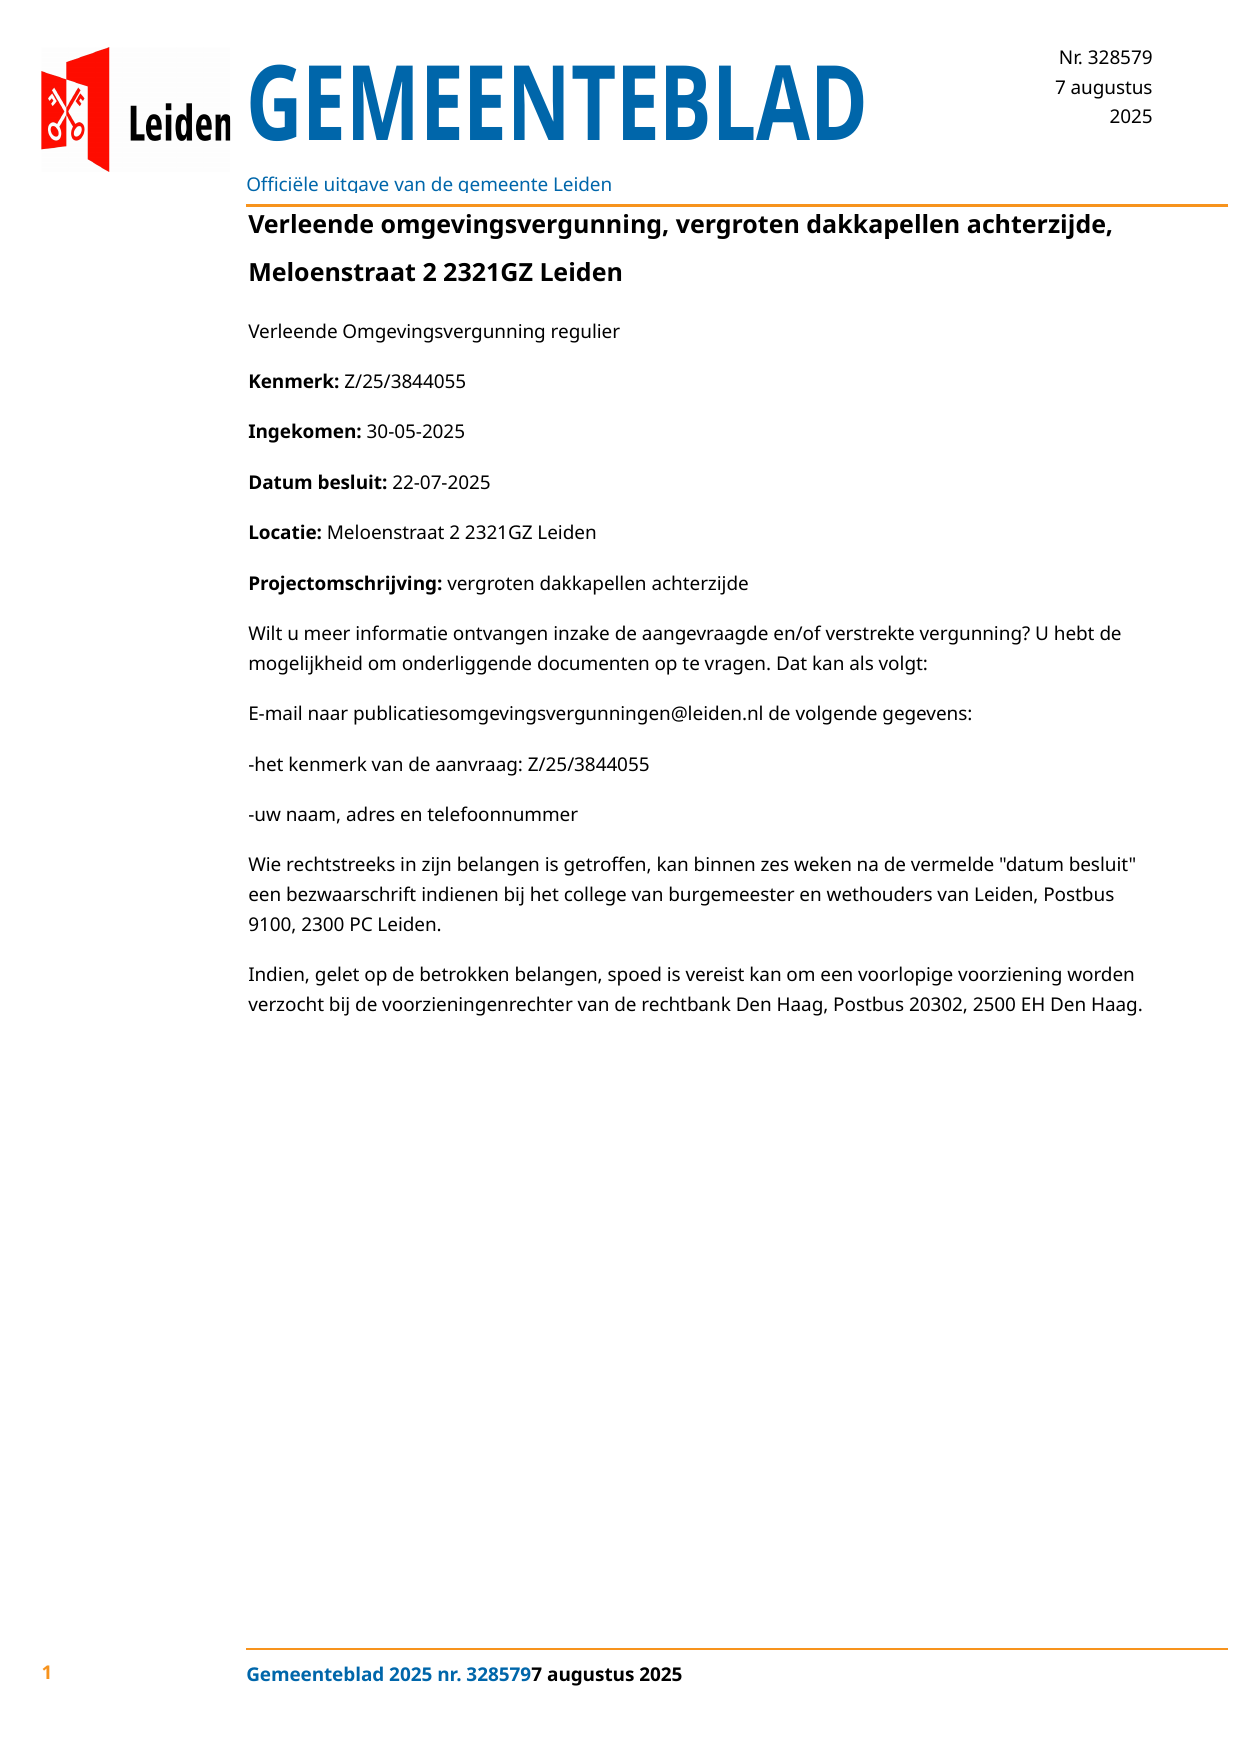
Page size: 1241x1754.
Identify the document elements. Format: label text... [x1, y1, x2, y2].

text Wilt u meer informatie ontvangen inzake de aangevraagde en/of verstrekte vergunning? U hebt de mogelijkheid om onderliggende documenten op te vragen. Dat kan als volgt: [248, 620, 1152, 676]
text Wie rechtstreeks in zijn belangen is getroffen, kan binnen zes weken na de vermelde "datum besluit" een bezwaarschrift indienen bij het college van burgemeester en wethouders van Leiden, Postbus 9100, 2300 PC Leiden. [248, 852, 1152, 937]
text Verleende Omgevingsvergunning regulier [248, 318, 1152, 344]
text E-mail naar publicatiesomgevingsvergunningen@leiden.nl de volgende gegevens: [248, 700, 1152, 726]
text Locatie: Meloenstraat 2 2321GZ Leiden [248, 519, 1152, 545]
picture [41, 47, 231, 172]
text Datum besluit: 22-07-2025 [248, 469, 1152, 495]
text Verleende omgevingsvergunning, vergroten dakkapellen achterzijde, Meloenstraat 2 2321GZ Leiden [248, 207, 1152, 288]
text -uw naam, adres en telefoonnummer [248, 801, 1152, 827]
text Kenmerk: Z/25/3844055 [248, 368, 1152, 394]
text Indien, gelet op de betrokken belangen, spoed is vereist kan om een voorlopige voorziening worden verzocht bij de voorzieningenrechter van de rechtbank Den Haag, Postbus 20302, 2500 EH Den Haag. [248, 961, 1152, 1017]
text -het kenmerk van de aanvraag: Z/25/3844055 [248, 751, 1152, 777]
text Ingekomen: 30-05-2025 [248, 419, 1152, 444]
text Projectomschrijving: vergroten dakkapellen achterzijde [248, 570, 1152, 596]
